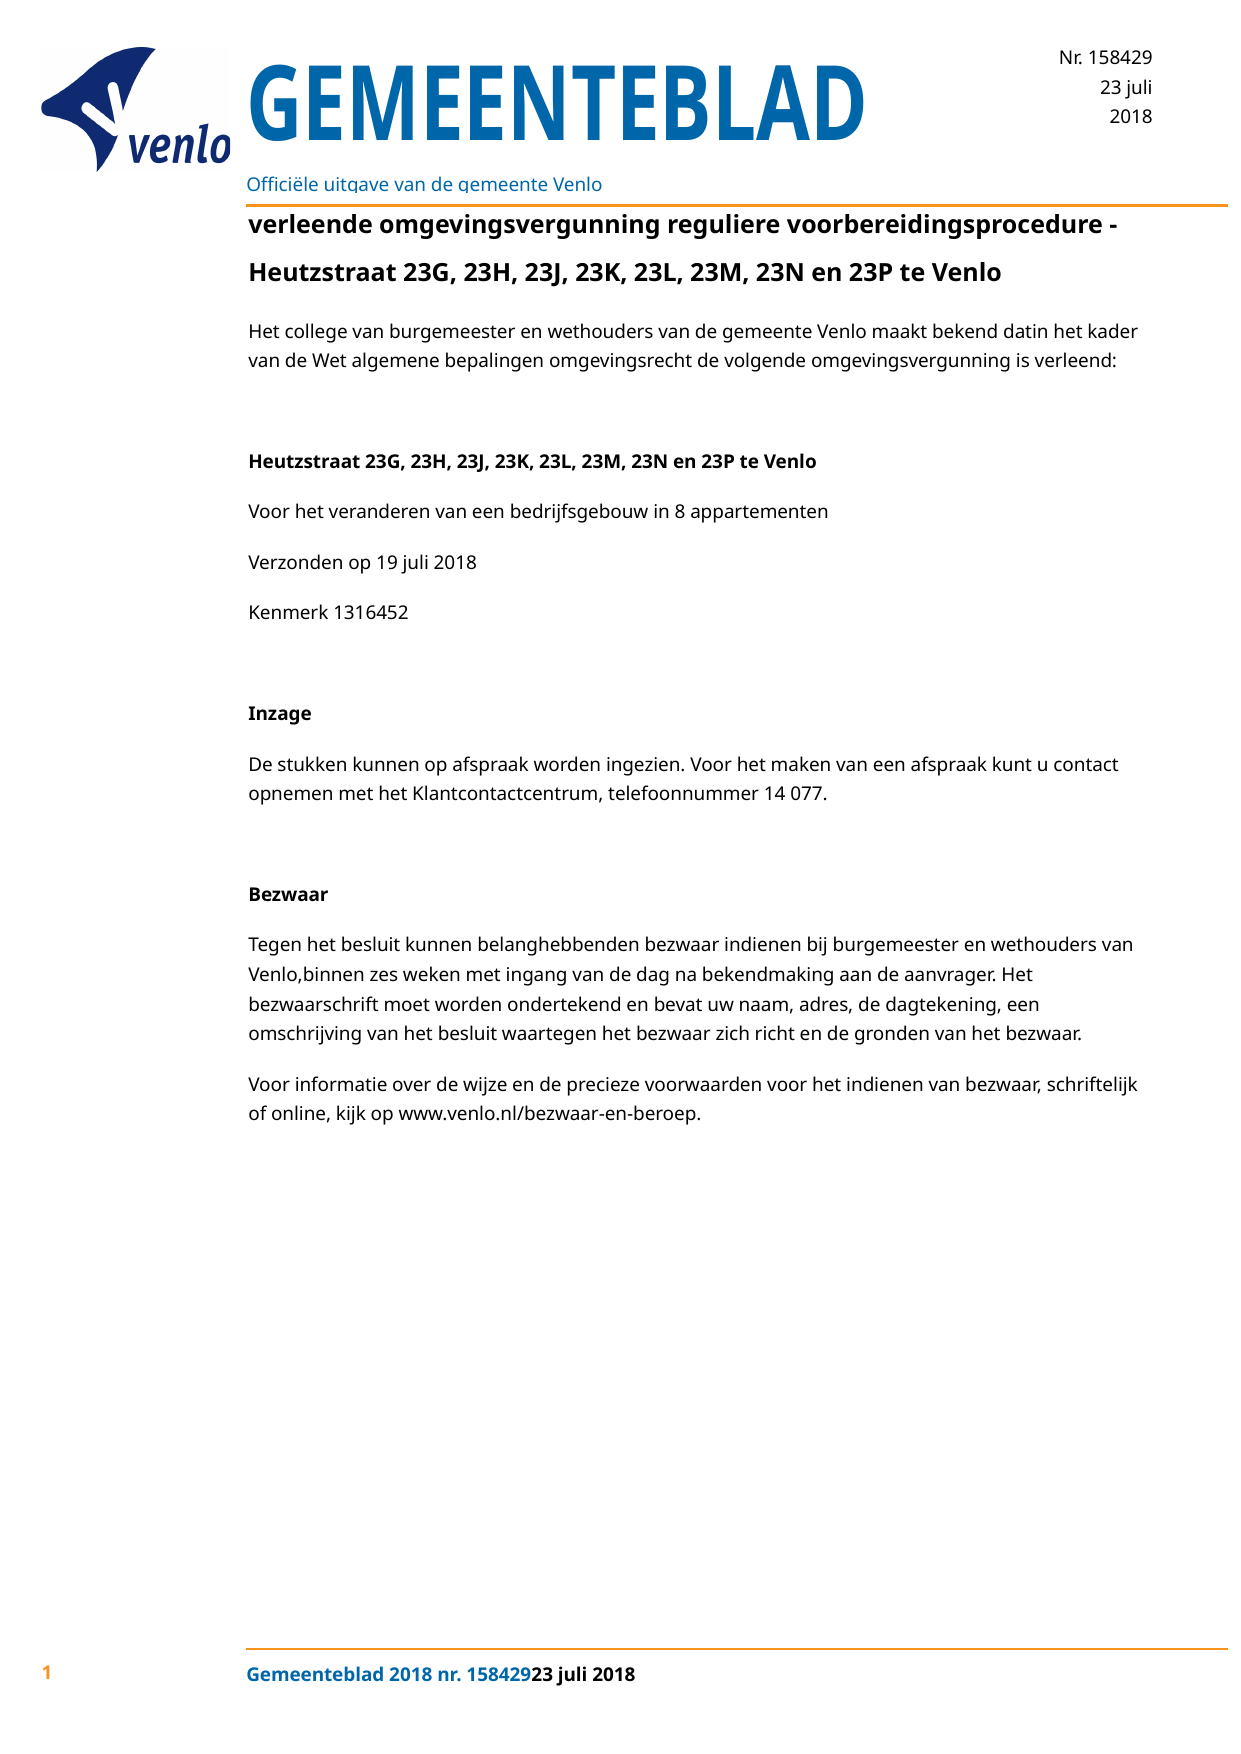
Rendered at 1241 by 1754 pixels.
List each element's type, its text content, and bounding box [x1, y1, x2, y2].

text Tegen het besluit kunnen belanghebbenden bezwaar indienen bij burgemeester en wethouders van Venlo,binnen zes weken met ingang van de dag na bekendmaking aan de aanvrager. Het bezwaarschrift moet worden ondertekend en bevat uw naam, adres, de dagtekening, een omschrijving van het besluit waartegen het bezwaar zich richt en de gronden van het bezwaar. [248, 932, 1152, 1046]
picture [41, 47, 231, 172]
text Voor het veranderen van een bedrijfsgebouw in 8 appartementen [248, 499, 1152, 524]
text Voor informatie over de wijze en de precieze voorwaarden voor het indienen van bezwaar, schriftelijk of online, kijk op www.venlo.nl/bezwaar-en-beroep. [248, 1071, 1152, 1126]
text Heutzstraat 23G, 23H, 23J, 23K, 23L, 23M, 23N en 23P te Venlo [248, 448, 1152, 474]
text Kenmerk 1316452 [248, 599, 1152, 625]
text verleende omgevingsvergunning reguliere voorbereidingsprocedure - Heutzstraat 23G, 23H, 23J, 23K, 23L, 23M, 23N en 23P te Venlo [248, 207, 1152, 288]
text Het college van burgemeester en wethouders van de gemeente Venlo maakt bekend datin het kader van de Wet algemene bepalingen omgevingsrecht de volgende omgevingsvergunning is verleend: [248, 318, 1152, 373]
text De stukken kunnen op afspraak worden ingezien. Voor het maken van een afspraak kunt u contact opnemen met het Klantcontactcentrum, telefoonnummer 14 077. [248, 751, 1152, 806]
text Bezwaar [248, 881, 1152, 907]
text Verzonden op 19 juli 2018 [248, 549, 1152, 575]
text Inzage [248, 700, 1152, 726]
